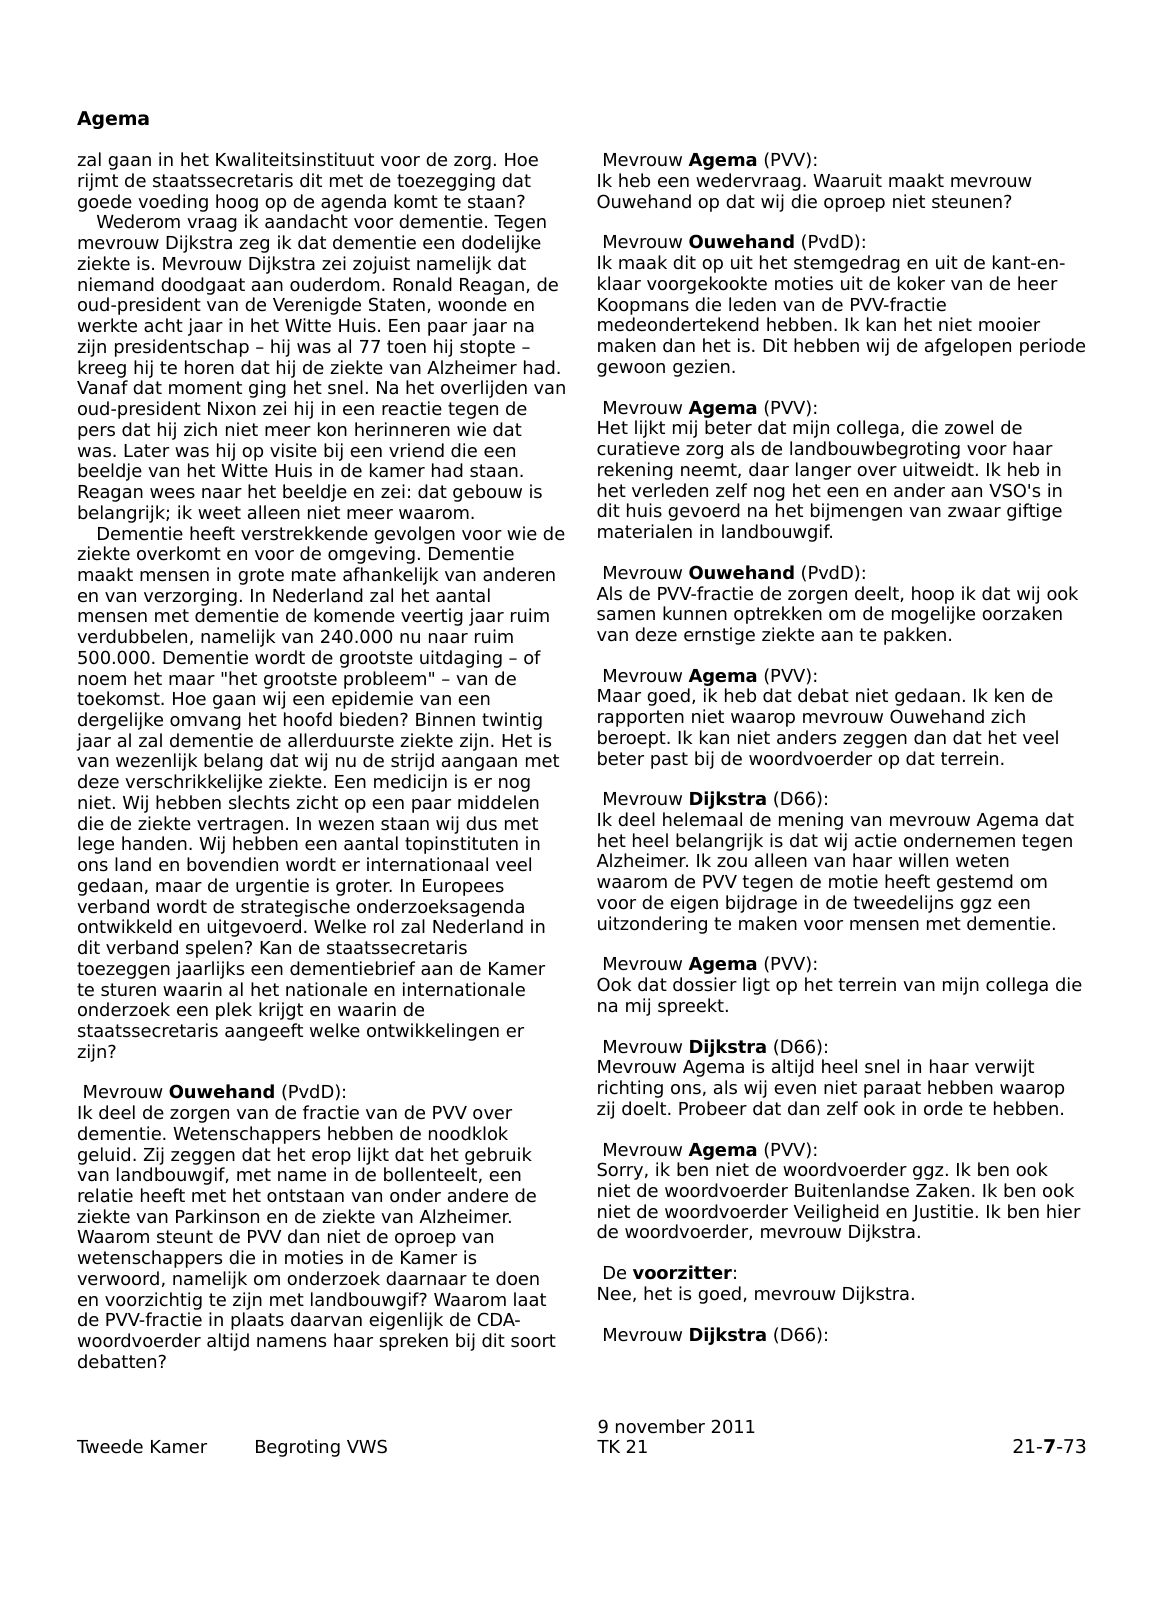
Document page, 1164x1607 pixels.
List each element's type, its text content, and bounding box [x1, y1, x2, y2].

text Mevrouw Ouwehand (PvdD): [596, 563, 1087, 583]
text Mevrouw Agema (PVV): [596, 397, 1087, 418]
text Mevrouw Agema (PVV): [596, 954, 1087, 975]
text Mevrouw Dijkstra (D66): [596, 1036, 1087, 1057]
text Ik deel helemaal de mening van mevrouw Agema dat het heel belangrijk is dat wij actie ondernemen tegen Alzheimer. Ik zou alleen van haar willen weten waarom de PVV tegen de motie heeft gestemd om voor de eigen bijdrage in de tweedelijns ggz een uitzondering te maken voor mensen met dementie. [596, 810, 1087, 934]
text Nee, het is goed, mevrouw Dijkstra. [596, 1284, 1087, 1304]
text Mevrouw Agema (PVV): [596, 666, 1087, 686]
text Sorry, ik ben niet de woordvoerder ggz. Ik ben ook niet de woordvoerder Buitenlandse Zaken. Ik ben ook niet de woordvoerder Veiligheid en Justitie. Ik ben hier de woordvoerder, mevrouw Dijkstra. [596, 1160, 1087, 1243]
text Als de PVV-fractie de zorgen deelt, hoop ik dat wij ook samen kunnen optrekken om de mogelijke oorzaken van deze ernstige ziekte aan te pakken. [596, 583, 1087, 646]
text Mevrouw Dijkstra (D66): [596, 789, 1087, 810]
text De voorzitter: [596, 1263, 1087, 1284]
text Mevrouw Agema (PVV): [596, 150, 1087, 171]
text Het lijkt mij beter dat mijn collega, die zowel de curatieve zorg als de landbouwbegroting voor haar rekening neemt, daar langer over uitweidt. Ik heb in het verleden zelf nog het een en ander aan VSO's in dit huis gevoerd na het bijmengen van zwaar giftige materialen in landbouwgif. [596, 418, 1087, 543]
text Mevrouw Agema is altijd heel snel in haar verwijt richting ons, als wij even niet paraat hebben waarop zij doelt. Probeer dat dan zelf ook in orde te hebben. [596, 1057, 1087, 1119]
text Wederom vraag ik aandacht voor dementie. Tegen mevrouw Dijkstra zeg ik dat dementie een dodelijke ziekte is. Mevrouw Dijkstra zei zojuist namelijk dat niemand doodgaat aan ouderdom. Ronald Reagan, de oud-president van de Verenigde Staten, woonde en werkte acht jaar in het Witte Huis. Een paar jaar na zijn presidentschap – hij was al 77 toen hij stopte – kreeg hij te horen dat hij de ziekte van Alzheimer had. Vanaf dat moment ging het snel. Na het overlijden van oud-president Nixon zei hij in een reactie tegen de pers dat hij zich niet meer kon herinneren wie dat was. Later was hij op visite bij een vriend die een beeldje van het Witte Huis in de kamer had staan. Reagan wees naar het beeldje en zei: dat gebouw is belangrijk; ik weet alleen niet meer waarom. [77, 212, 567, 523]
text zal gaan in het Kwaliteitsinstituut voor de zorg. Hoe rijmt de staatssecretaris dit met de toezegging dat goede voeding hoog op de agenda komt te staan? [77, 150, 567, 212]
text Mevrouw Ouwehand (PvdD): [77, 1082, 567, 1103]
text Mevrouw Agema (PVV): [596, 1139, 1087, 1160]
text Dementie heeft verstrekkende gevolgen voor wie de ziekte overkomt en voor de omgeving. Dementie maakt mensen in grote mate afhankelijk van anderen en van verzorging. In Nederland zal het aantal mensen met dementie de komende veertig jaar ruim verdubbelen, namelijk van 240.000 nu naar ruim 500.000. Dementie wordt de grootste uitdaging – of noem het maar "het grootste probleem" – van de toekomst. Hoe gaan wij een epidemie van een dergelijke omvang het hoofd bieden? Binnen twintig jaar al zal dementie de allerduurste ziekte zijn. Het is van wezenlijk belang dat wij nu de strijd aangaan met deze verschrikkelijke ziekte. Een medicijn is er nog niet. Wij hebben slechts zicht op een paar middelen die de ziekte vertragen. In wezen staan wij dus met lege handen. Wij hebben een aantal topinstituten in ons land en bovendien wordt er internationaal veel gedaan, maar de urgentie is groter. In Europees verband wordt de strategische onderzoeksagenda ontwikkeld en uitgevoerd. Welke rol zal Nederland in dit verband spelen? Kan de staatssecretaris toezeggen jaarlijks een dementiebrief aan de Kamer te sturen waarin al het nationale en internationale onderzoek een plek krijgt en waarin de staatssecretaris aangeeft welke ontwikkelingen er zijn? [77, 523, 567, 1062]
text Ook dat dossier ligt op het terrein van mijn collega die na mij spreekt. [596, 975, 1087, 1016]
text Ik maak dit op uit het stemgedrag en uit de kant-en-klaar voorgekookte moties uit de koker van de heer Koopmans die leden van de PVV-fractie medeondertekend hebben. Ik kan het niet mooier maken dan het is. Dit hebben wij de afgelopen periode gewoon gezien. [596, 253, 1087, 377]
text Mevrouw Ouwehand (PvdD): [596, 232, 1087, 253]
text Ik deel de zorgen van de fractie van de PVV over dementie. Wetenschappers hebben de noodklok geluid. Zij zeggen dat het erop lijkt dat het gebruik van landbouwgif, met name in de bollenteelt, een relatie heeft met het ontstaan van onder andere de ziekte van Parkinson en de ziekte van Alzheimer. Waarom steunt de PVV dan niet de oproep van wetenschappers die in moties in de Kamer is verwoord, namelijk om onderzoek daarnaar te doen en voorzichtig te zijn met landbouwgif? Waarom laat de PVV-fractie in plaats daarvan eigenlijk de CDA-woordvoerder altijd namens haar spreken bij dit soort debatten? [77, 1103, 567, 1372]
text Ik heb een wedervraag. Waaruit maakt mevrouw Ouwehand op dat wij die oproep niet steunen? [596, 171, 1087, 212]
text Maar goed, ik heb dat debat niet gedaan. Ik ken de rapporten niet waarop mevrouw Ouwehand zich beroept. Ik kan niet anders zeggen dan dat het veel beter past bij de woordvoerder op dat terrein. [596, 686, 1087, 769]
text Mevrouw Dijkstra (D66): [596, 1324, 1087, 1345]
